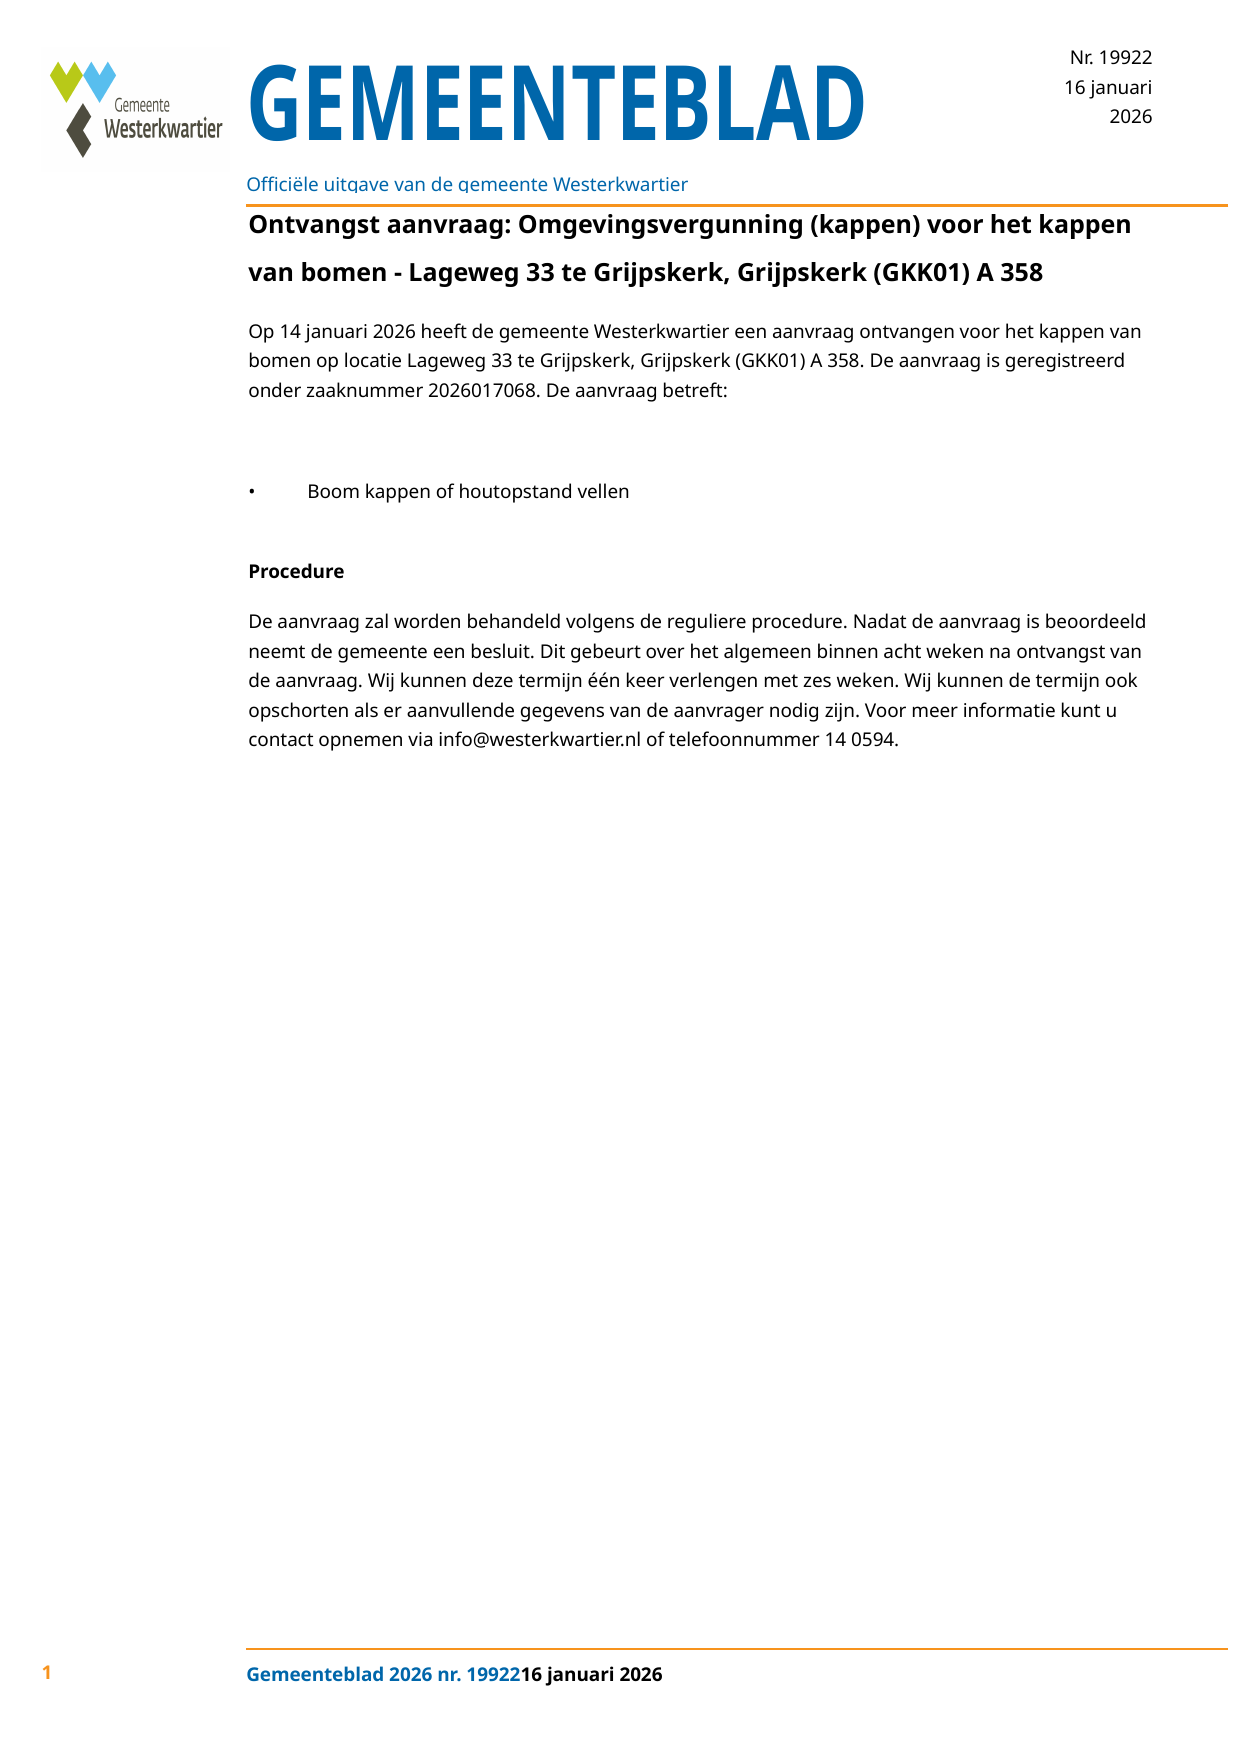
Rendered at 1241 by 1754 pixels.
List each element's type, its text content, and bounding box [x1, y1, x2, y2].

list Boom kappen of houtopstand vellen [248, 478, 1152, 504]
picture [41, 47, 231, 172]
text De aanvraag zal worden behandeld volgens de reguliere procedure. Nadat de aanvraag is beoordeeld neemt de gemeente een besluit. Dit gebeurt over het algemeen binnen acht weken na ontvangst van de aanvraag. Wij kunnen deze termijn één keer verlengen met zes weken. Wij kunnen de termijn ook opschorten als er aanvullende gegevens van de aanvrager nodig zijn. Voor meer informatie kunt u contact opnemen via info@westerkwartier.nl of telefoonnummer 14 0594. [248, 608, 1152, 752]
text Op 14 januari 2026 heeft de gemeente Westerkwartier een aanvraag ontvangen voor het kappen van bomen op locatie Lageweg 33 te Grijpskerk, Grijpskerk (GKK01) A 358. De aanvraag is geregistreerd onder zaaknummer 2026017068. De aanvraag betreft: [248, 318, 1152, 403]
text Procedure [248, 558, 1152, 584]
text Ontvangst aanvraag: Omgevingsvergunning (kappen) voor het kappen van bomen - Lageweg 33 te Grijpskerk, Grijpskerk (GKK01) A 358 [248, 207, 1152, 288]
